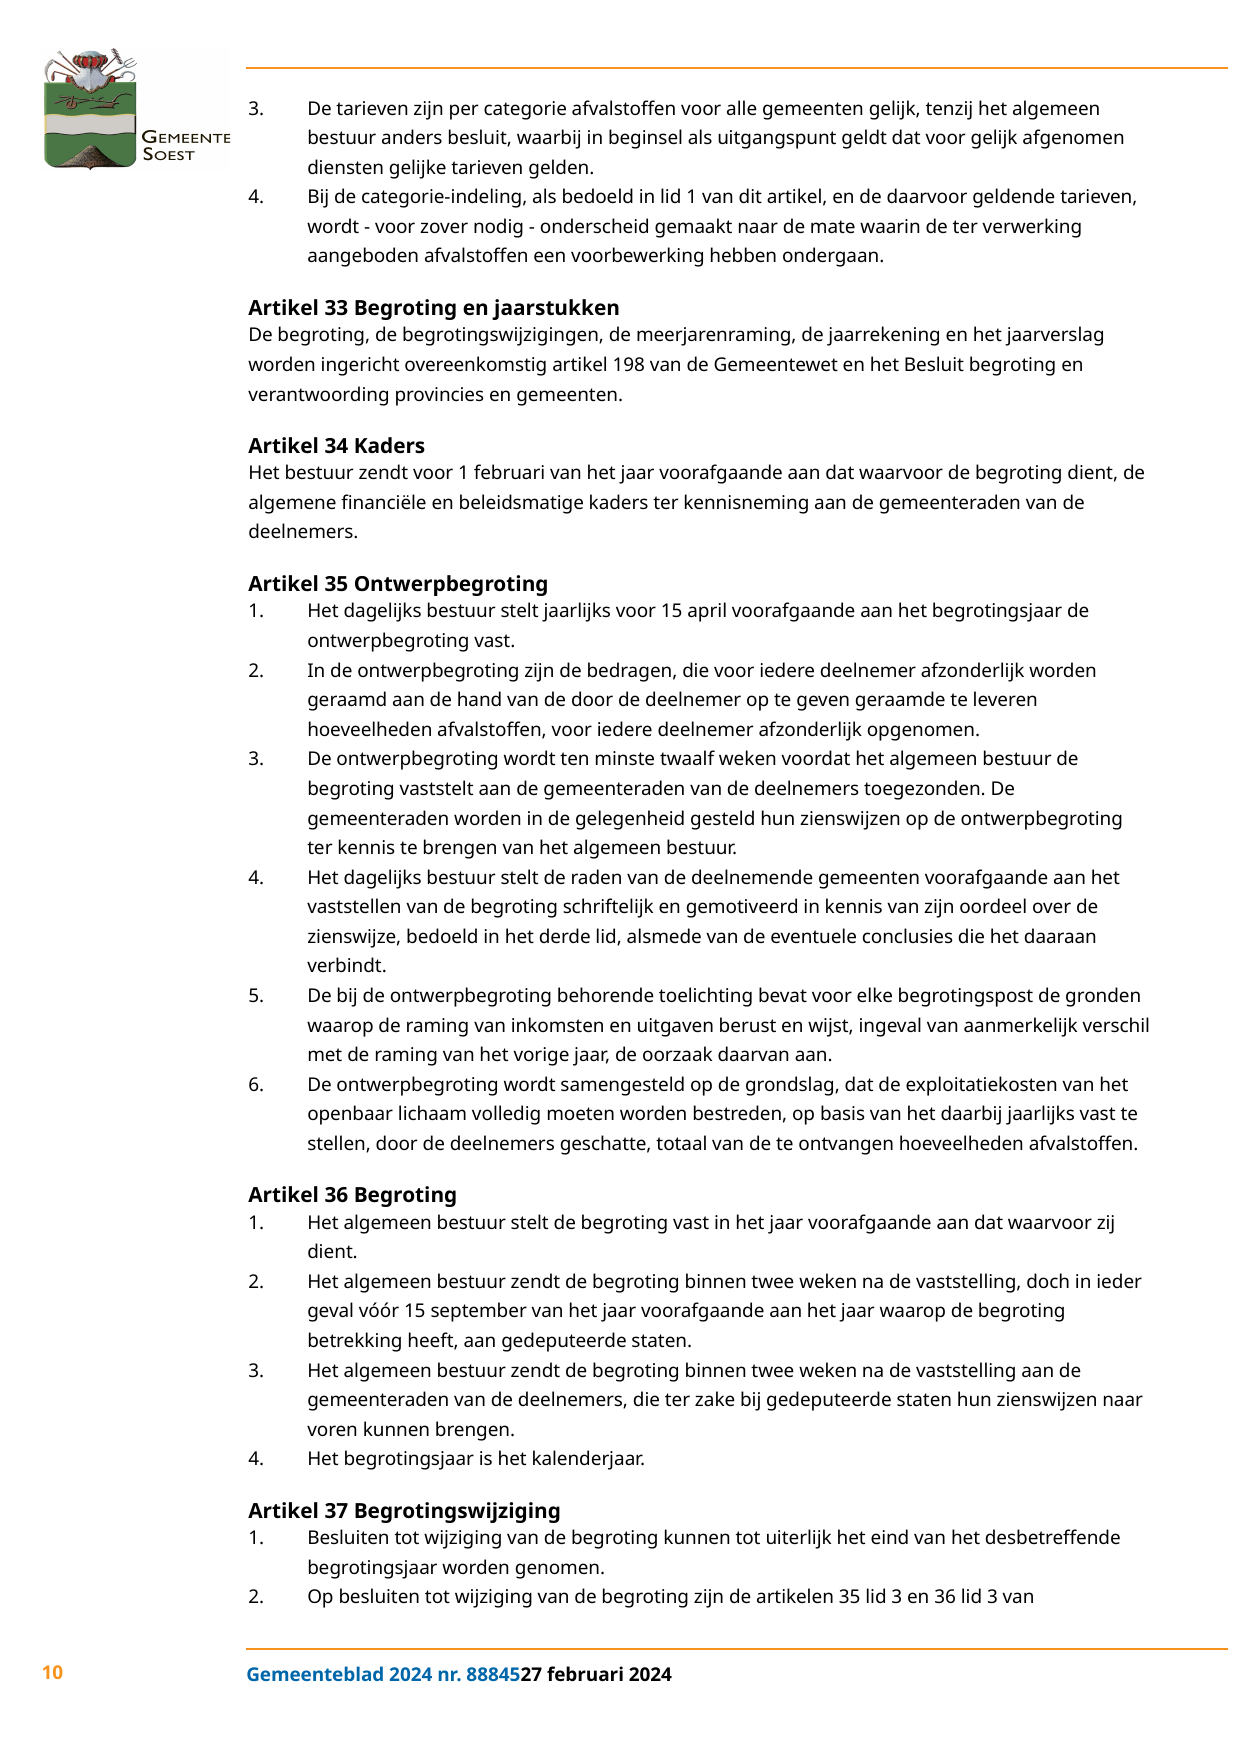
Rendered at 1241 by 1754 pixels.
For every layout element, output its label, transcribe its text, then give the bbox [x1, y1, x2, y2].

text Artikel 37 Begrotingswijziging [248, 1496, 1152, 1524]
list Het dagelijks bestuur stelt de raden van de deelnemende gemeenten voorafgaande aan het vaststellen van de begroting schriftelijk en gemotiveerd in kennis van zijn oordeel over de zienswijze, bedoeld in het derde lid, alsmede van de eventuele conclusies die het daaraan verbindt. [248, 864, 1152, 978]
list Het begrotingsjaar is het kalenderjaar. [248, 1446, 1152, 1471]
list Op besluiten tot wijziging van de begroting zijn de artikelen 35 lid 3 en 36 lid 3 van [248, 1584, 1152, 1609]
list De ontwerpbegroting wordt ten minste twaalf weken voordat het algemeen bestuur de begroting vaststelt aan de gemeenteraden van de deelnemers toegezonden. De gemeenteraden worden in de gelegenheid gesteld hun zienswijzen op de ontwerpbegroting ter kennis te brengen van het algemeen bestuur. [248, 746, 1152, 860]
text De begroting, de begrotingswijzigingen, de meerjarenraming, de jaarrekening en het jaarverslag worden ingericht overeenkomstig artikel 198 van de Gemeentewet en het Besluit begroting en verantwoording provincies en gemeenten. [248, 322, 1152, 406]
list De bij de ontwerpbegroting behorende toelichting bevat voor elke begrotingspost de gronden waarop de raming van inkomsten en uitgaven berust en wijst, ingeval van aanmerkelijk verschil met de raming van het vorige jaar, de oorzaak daarvan aan. [248, 982, 1152, 1067]
list Het dagelijks bestuur stelt jaarlijks voor 15 april voorafgaande aan het begrotingsjaar de ontwerpbegroting vast. [248, 598, 1152, 653]
text Artikel 35 Ontwerpbegroting [248, 569, 1152, 598]
list Besluiten tot wijziging van de begroting kunnen tot uiterlijk het eind van het desbetreffende begrotingsjaar worden genomen. [248, 1524, 1152, 1580]
picture [41, 47, 231, 172]
text Artikel 34 Kaders [248, 431, 1152, 459]
list De tarieven zijn per categorie afvalstoffen voor alle gemeenten gelijk, tenzij het algemeen bestuur anders besluit, waarbij in beginsel als uitgangspunt geldt dat voor gelijk afgenomen diensten gelijke tarieven gelden. [248, 95, 1152, 180]
list Bij de categorie-indeling, als bedoeld in lid 1 van dit artikel, en de daarvoor geldende tarieven, wordt - voor zover nodig - onderscheid gemaakt naar de mate waarin de ter verwerking aangeboden afvalstoffen een voorbewerking hebben ondergaan. [248, 183, 1152, 268]
text Artikel 33 Begroting en jaarstukken [248, 293, 1152, 322]
list De ontwerpbegroting wordt samengesteld op de grondslag, dat de exploitatiekosten van het openbaar lichaam volledig moeten worden bestreden, op basis van het daarbij jaarlijks vast te stellen, door de deelnemers geschatte, totaal van de te ontvangen hoeveelheden afvalstoffen. [248, 1071, 1152, 1156]
list Het algemeen bestuur stelt de begroting vast in het jaar voorafgaande aan dat waarvoor zij dient. [248, 1209, 1152, 1264]
text Het bestuur zendt voor 1 februari van het jaar voorafgaande aan dat waarvoor de begroting dient, de algemene financiële en beleidsmatige kaders ter kennisneming aan de gemeenteraden van de deelnemers. [248, 459, 1152, 544]
list Het algemeen bestuur zendt de begroting binnen twee weken na de vaststelling, doch in ieder geval vóór 15 september van het jaar voorafgaande aan het jaar waarop de begroting betrekking heeft, aan gedeputeerde staten. [248, 1268, 1152, 1353]
text Artikel 36 Begroting [248, 1181, 1152, 1209]
list In de ontwerpbegroting zijn de bedragen, die voor iedere deelnemer afzonderlijk worden geraamd aan de hand van de door de deelnemer op te geven geraamde te leveren hoeveelheden afvalstoffen, voor iedere deelnemer afzonderlijk opgenomen. [248, 657, 1152, 742]
list Het algemeen bestuur zendt de begroting binnen twee weken na de vaststelling aan de gemeenteraden van de deelnemers, die ter zake bij gedeputeerde staten hun zienswijzen naar voren kunnen brengen. [248, 1357, 1152, 1442]
